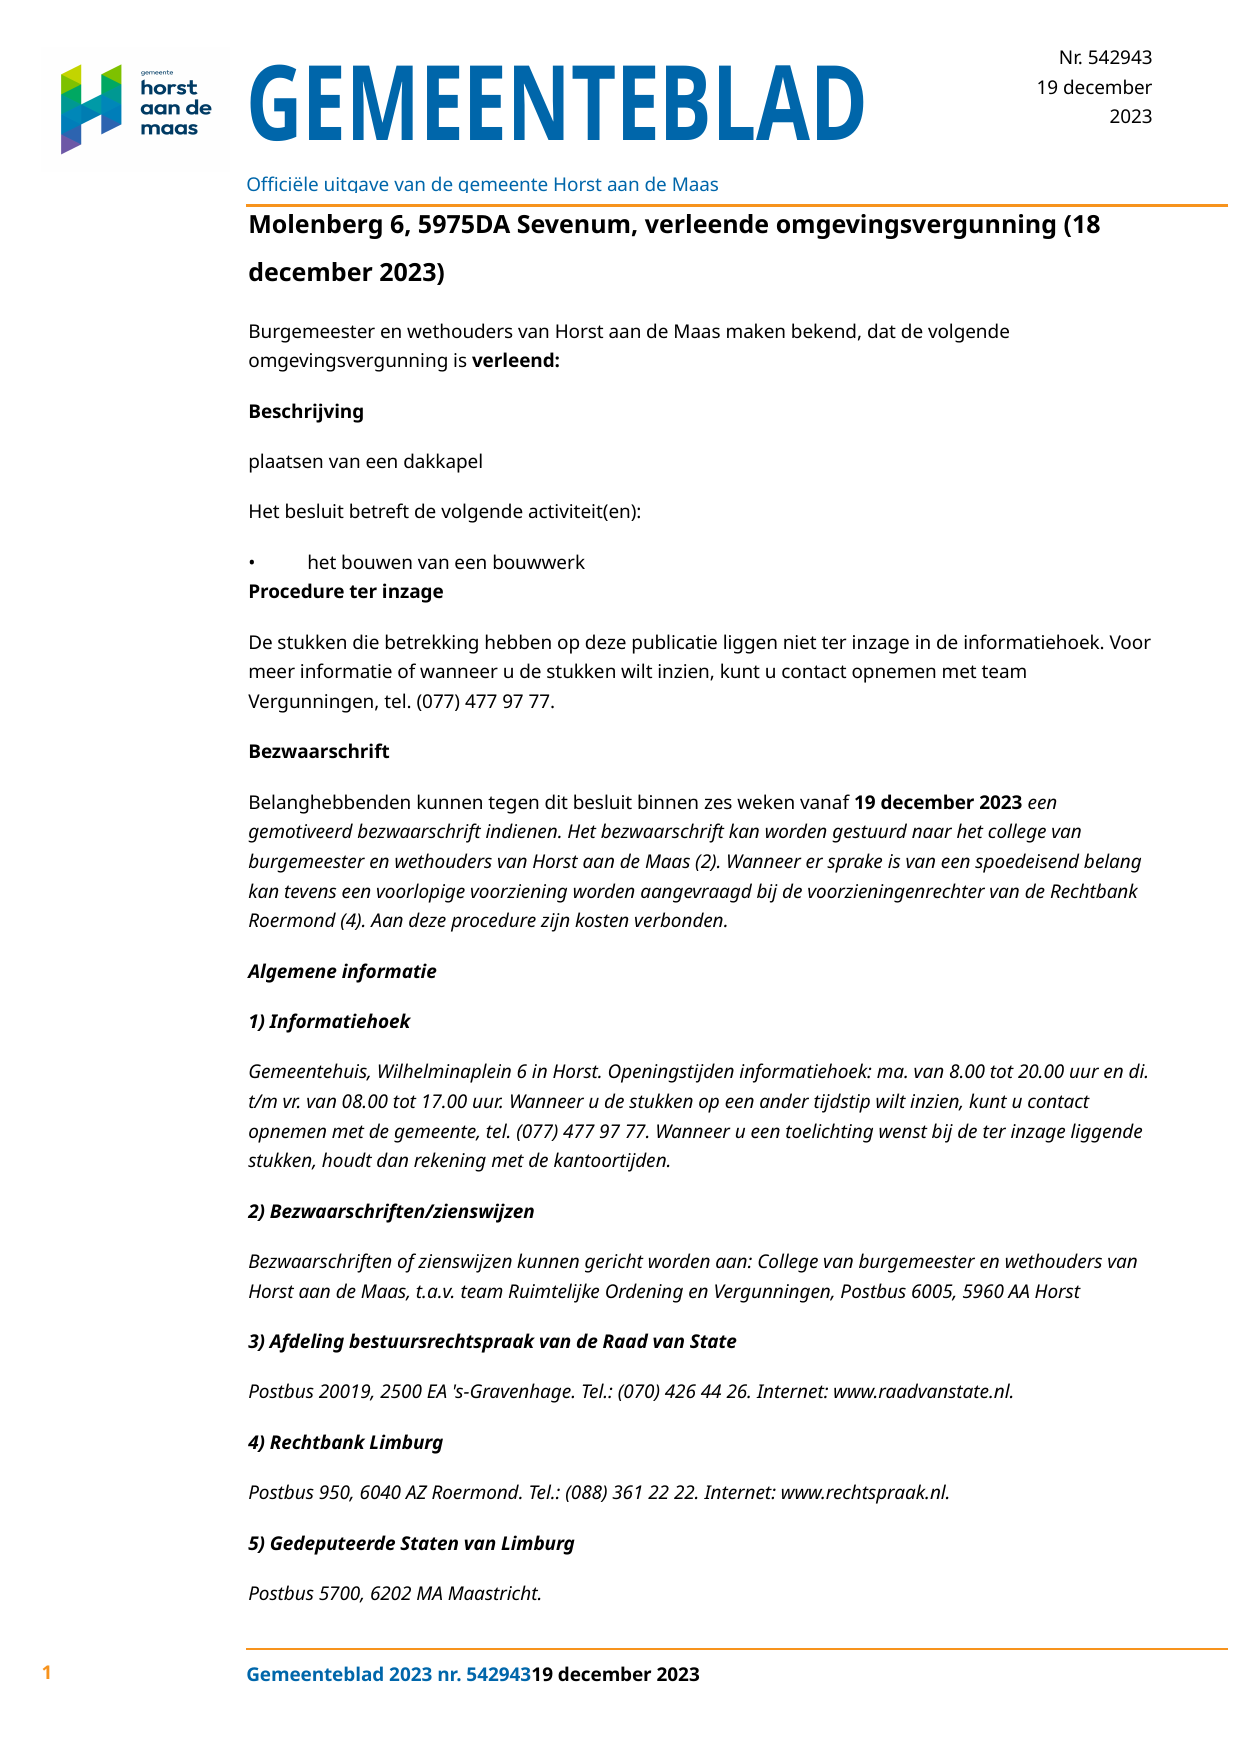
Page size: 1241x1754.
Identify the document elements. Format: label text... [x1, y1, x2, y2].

text 2) Bezwaarschriften/zienswijzen [248, 1198, 1152, 1224]
text Burgemeester en wethouders van Horst aan de Maas maken bekend, dat de volgende omgevingsvergunning is verleend: [248, 318, 1152, 373]
text Bezwaarschrift [248, 739, 1152, 764]
text Postbus 20019, 2500 EA 's-Gravenhage. Tel.: (070) 426 44 26. Internet: www.raadvanstate.nl. [248, 1379, 1152, 1404]
text Postbus 950, 6040 AZ Roermond. Tel.: (088) 361 22 22. Internet: www.rechtspraak.nl. [248, 1479, 1152, 1505]
text De stukken die betrekking hebben op deze publicatie liggen niet ter inzage in de informatiehoek. Voor meer informatie of wanneer u de stukken wilt inzien, kunt u contact opnemen met team Vergunningen, tel. (077) 477 97 77. [248, 629, 1152, 714]
text 1) Informatiehoek [248, 1008, 1152, 1034]
list het bouwen van een bouwwerk [248, 549, 1152, 575]
text Molenberg 6, 5975DA Sevenum, verleende omgevingsvergunning (18 december 2023) [248, 207, 1152, 288]
text Gemeentehuis, Wilhelminaplein 6 in Horst. Openingstijden informatiehoek: ma. van 8.00 tot 20.00 uur en di. t/m vr. van 08.00 tot 17.00 uur. Wanneer u de stukken op een ander tijdstip wilt inzien, kunt u contact opnemen met de gemeente, tel. (077) 477 97 77. Wanneer u een toelichting wenst bij de ter inzage liggende stukken, houdt dan rekening met de kantoortijden. [248, 1059, 1152, 1173]
text Algemene informatie [248, 958, 1152, 984]
text Procedure ter inzage [248, 579, 1152, 604]
picture [41, 47, 231, 172]
text 4) Rechtbank Limburg [248, 1429, 1152, 1455]
text Bezwaarschriften of zienswijzen kunnen gericht worden aan: College van burgemeester en wethouders van Horst aan de Maas, t.a.v. team Ruimtelijke Ordening en Vergunningen, Postbus 6005, 5960 AA Horst [248, 1248, 1152, 1304]
text 3) Afdeling bestuursrechtspraak van de Raad van State [248, 1328, 1152, 1354]
text Beschrijving [248, 398, 1152, 424]
text Het besluit betreft de volgende activiteit(en): [248, 499, 1152, 524]
text 5) Gedeputeerde Staten van Limburg [248, 1530, 1152, 1556]
text Belanghebbenden kunnen tegen dit besluit binnen zes weken vanaf 19 december 2023 een gemotiveerd bezwaarschrift indienen. Het bezwaarschrift kan worden gestuurd naar het college van burgemeester en wethouders van Horst aan de Maas (2). Wanneer er sprake is van een spoedeisend belang kan tevens een voorlopige voorziening worden aangevraagd bij de voorzieningenrechter van de Rechtbank Roermond (4). Aan deze procedure zijn kosten verbonden. [248, 789, 1152, 933]
text Postbus 5700, 6202 MA Maastricht. [248, 1580, 1152, 1606]
text plaatsen van een dakkapel [248, 448, 1152, 474]
